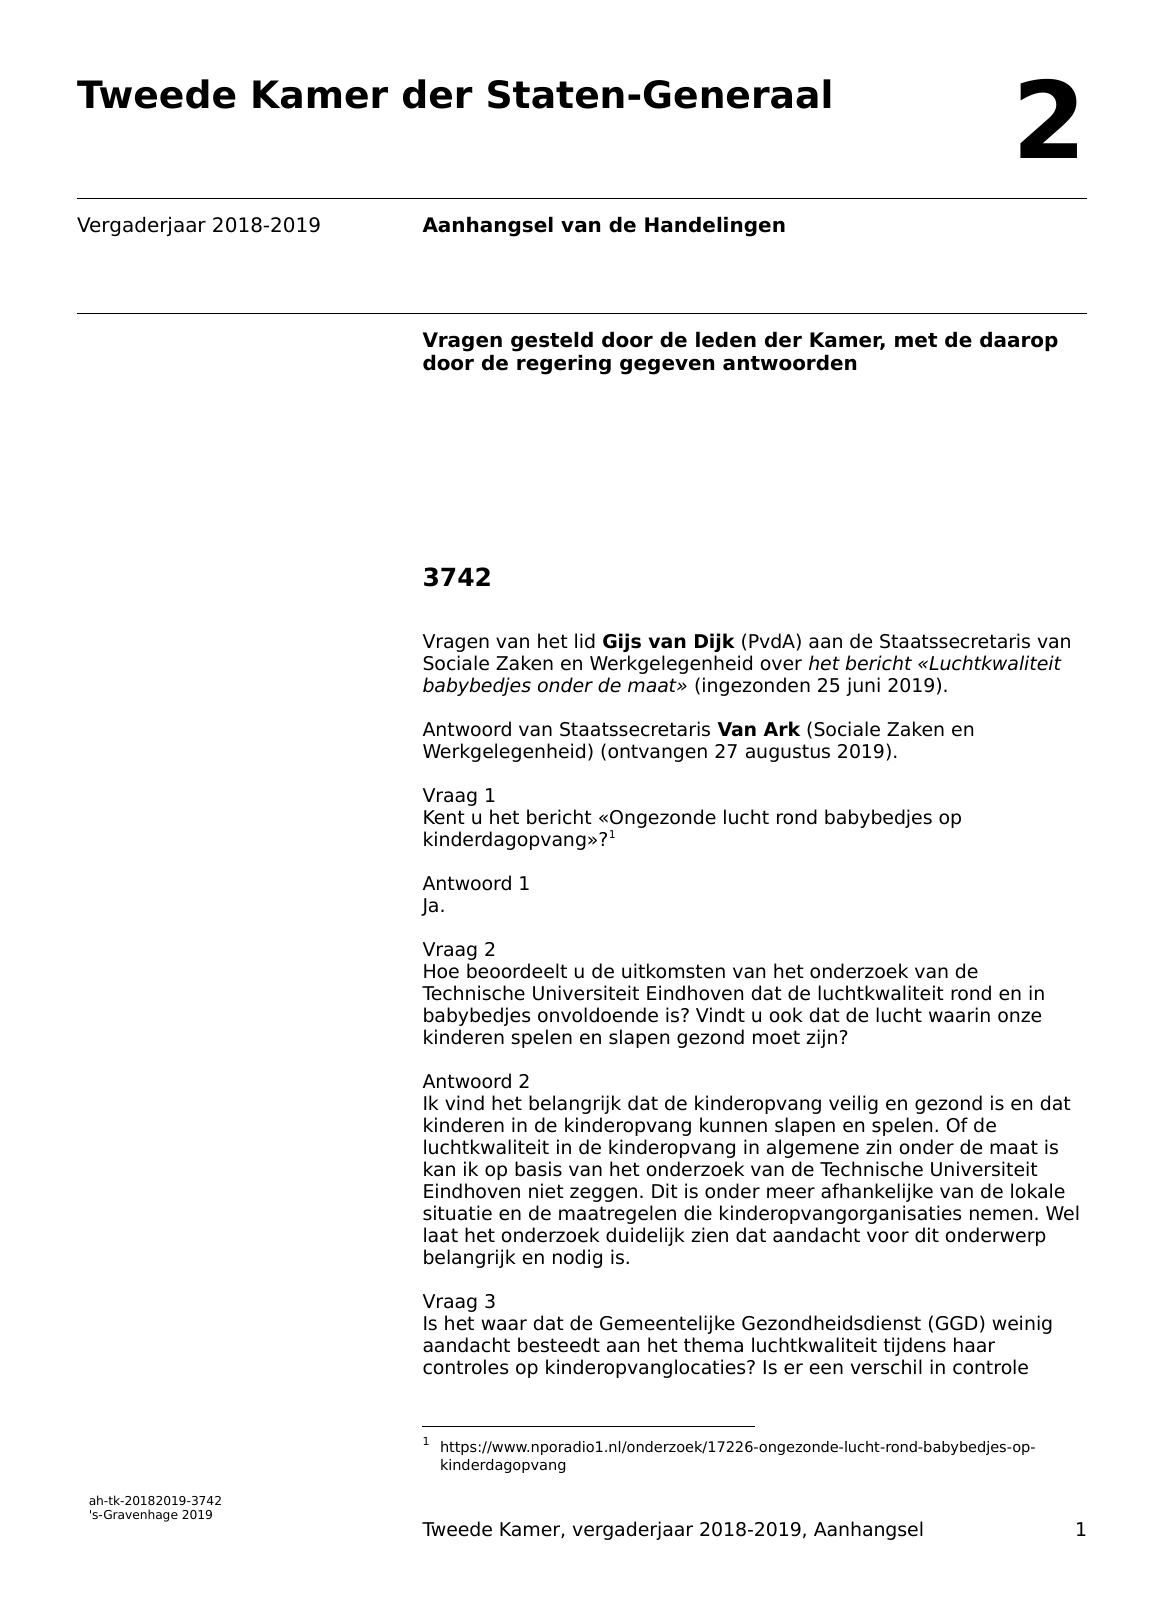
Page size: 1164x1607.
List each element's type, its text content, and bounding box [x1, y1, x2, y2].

table_cell Vergaderjaar 2018-2019 [77, 199, 422, 313]
text https://www.nporadio1.nl/onderzoek/17226-ongezonde-lucht-rond-babybedjes-op-kinderdagopvang [422, 1435, 1087, 1474]
text Hoe beoordeelt u de uitkomsten van het onderzoek van de Technische Universiteit Eindhoven dat de luchtkwaliteit rond en in babybedjes onvoldoende is? Vindt u ook dat de lucht waarin onze kinderen spelen en slapen gezond moet zijn? [422, 961, 1087, 1049]
text 's-Gravenhage 2019 [88, 1508, 323, 1522]
text Vragen van het lid Gijs van Dijk (PvdA) aan de Staatssecretaris van Sociale Zaken en Werkgelegenheid over het bericht «Luchtkwaliteit babybedjes onder de maat» (ingezonden 25 juni 2019). [422, 631, 1087, 697]
table_header Tweede Kamer der Staten-Generaal [77, 59, 886, 198]
text Is het waar dat de Gemeentelijke Gezondheidsdienst (GGD) weinig aandacht besteedt aan het thema luchtkwaliteit tijdens haar controles op kinderopvanglocaties? Is er een verschil in controle [422, 1313, 1087, 1379]
table_cell [77, 314, 422, 376]
text Antwoord 2 [422, 1071, 1087, 1093]
table_header 2 [886, 59, 1087, 198]
text 3742 [422, 563, 1087, 592]
text Vraag 3 [422, 1291, 1087, 1313]
text Antwoord 1 [422, 873, 1087, 895]
text Ik vind het belangrijk dat de kinderopvang veilig en gezond is en dat kinderen in de kinderopvang kunnen slapen en spelen. Of de luchtkwaliteit in de kinderopvang in algemene zin onder de maat is kan ik op basis van het onderzoek van de Technische Universiteit Eindhoven niet zeggen. Dit is onder meer afhankelijke van de lokale situatie en de maatregelen die kinderopvangorganisaties nemen. Wel laat het onderzoek duidelijk zien dat aandacht voor dit onderwerp belangrijk en nodig is. [422, 1093, 1087, 1269]
text Vraag 1 [422, 785, 1087, 807]
text Antwoord van Staatssecretaris Van Ark (Sociale Zaken en Werkgelegenheid) (ontvangen 27 augustus 2019). [422, 719, 1087, 763]
table_cell Vragen gesteld door de leden der Kamer, met de daarop door de regering gegeven antwoorden [422, 314, 1087, 376]
text Ja. [422, 895, 1087, 917]
text ah-tk-20182019-3742 [88, 1494, 323, 1508]
text Vraag 2 [422, 939, 1087, 961]
text Kent u het bericht «Ongezonde lucht rond babybedjes op kinderdagopvang»? [422, 807, 1087, 851]
table_cell Aanhangsel van de Handelingen [422, 199, 1087, 313]
